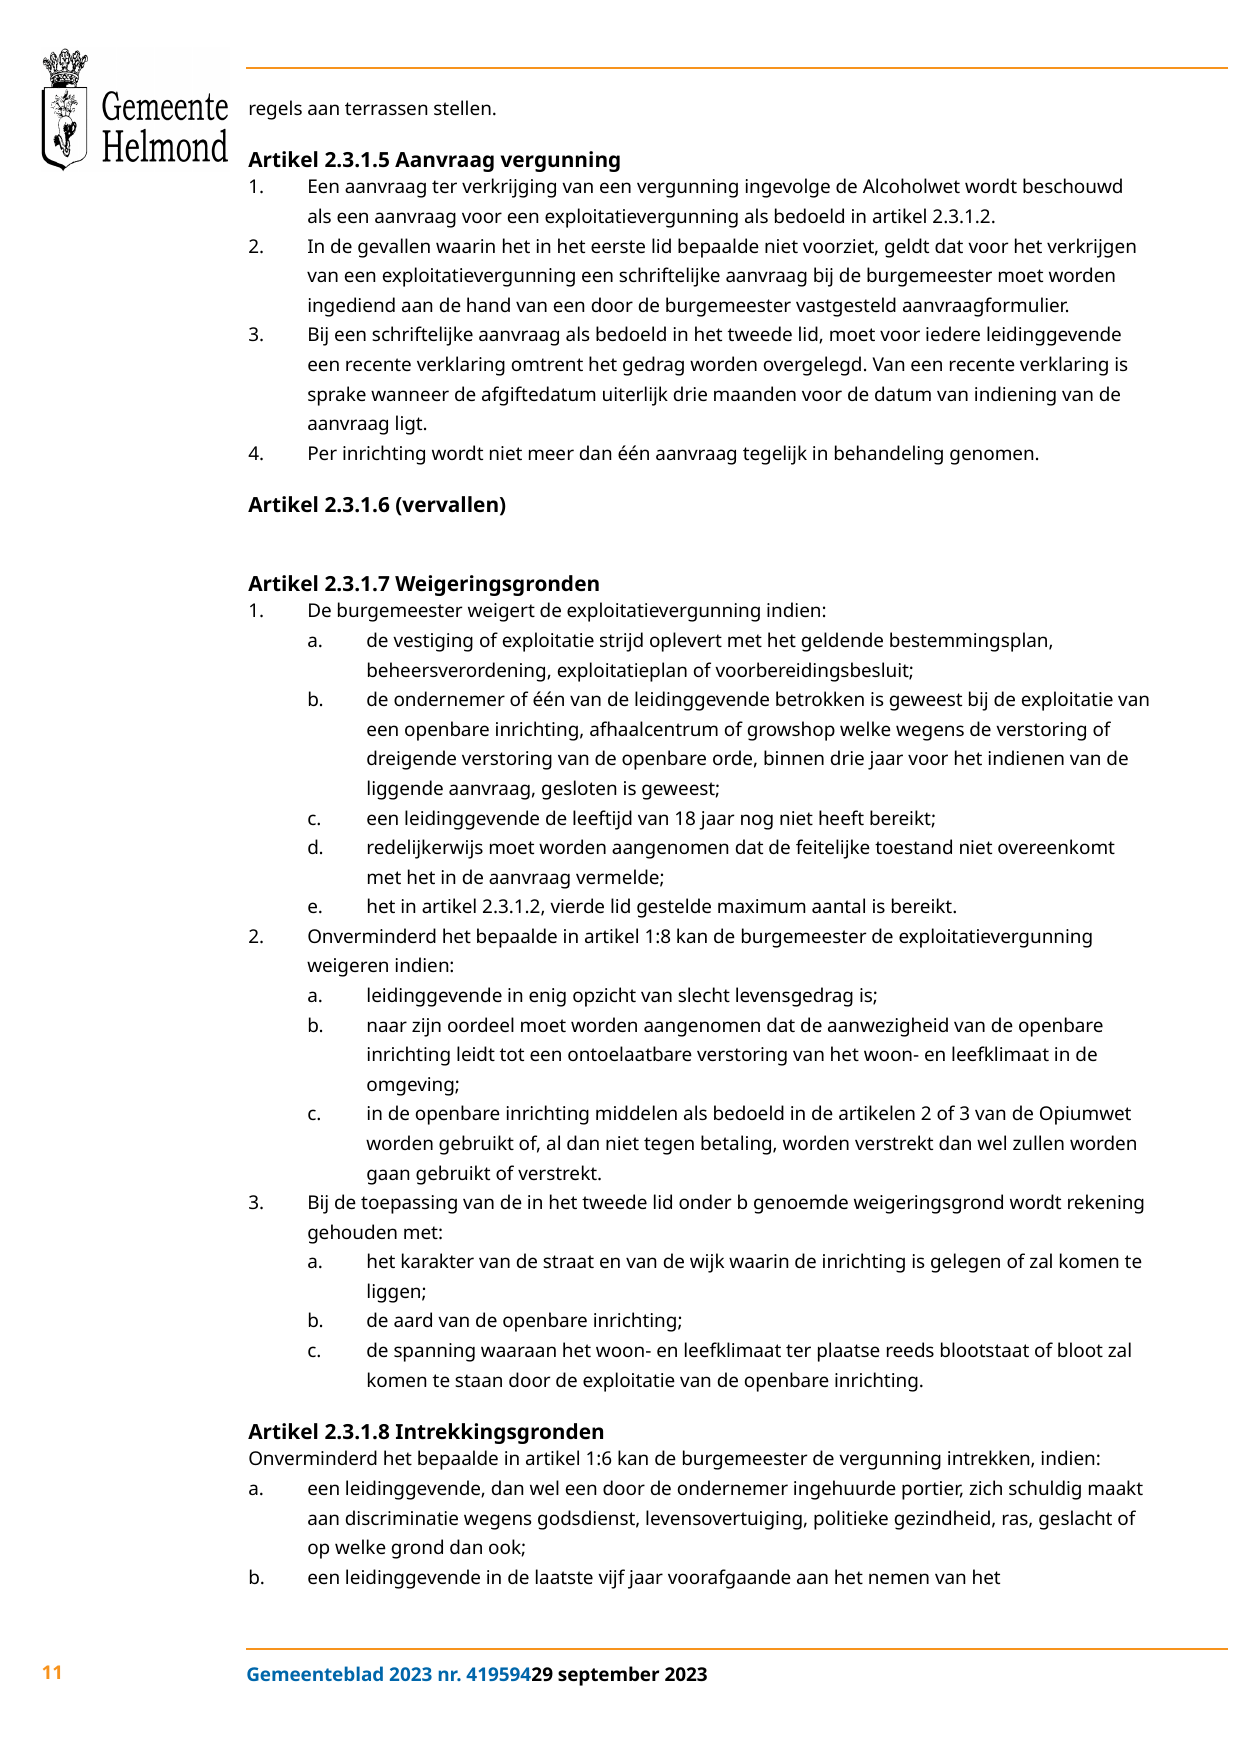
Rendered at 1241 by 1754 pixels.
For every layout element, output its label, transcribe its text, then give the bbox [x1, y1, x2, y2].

text Artikel 2.3.1.8 Intrekkingsgronden [248, 1417, 1152, 1446]
list de vestiging of exploitatie strijd oplevert met het geldende bestemmingsplan, beheersverordening, exploitatieplan of voorbereidingsbesluit; [307, 627, 1152, 682]
list Onverminderd het bepaalde in artikel 1:8 kan de burgemeester de exploitatievergunning weigeren indien: [248, 923, 1152, 978]
list Bij een schriftelijke aanvraag als bedoeld in het tweede lid, moet voor iedere leidinggevende een recente verklaring omtrent het gedrag worden overgelegd. Van een recente verklaring is sprake wanneer de afgiftedatum uiterlijk drie maanden voor de datum van indiening van de aanvraag ligt. [248, 322, 1152, 436]
text regels aan terrassen stellen. [248, 95, 1152, 121]
list een leidinggevende, dan wel een door de ondernemer ingehuurde portier, zich schuldig maakt aan discriminatie wegens godsdienst, levensovertuiging, politieke gezindheid, ras, geslacht of op welke grond dan ook; [248, 1475, 1152, 1560]
list Per inrichting wordt niet meer dan één aanvraag tegelijk in behandeling genomen. [248, 440, 1152, 466]
list leidinggevende in enig opzicht van slecht levensgedrag is; [307, 982, 1152, 1008]
list een leidinggevende de leeftijd van 18 jaar nog niet heeft bereikt; [307, 805, 1152, 830]
text Artikel 2.3.1.5 Aanvraag vergunning [248, 145, 1152, 174]
list De burgemeester weigert de exploitatievergunning indien: [248, 598, 1152, 623]
list in de openbare inrichting middelen als bedoeld in de artikelen 2 of 3 van de Opiumwet worden gebruikt of, al dan niet tegen betaling, worden verstrekt dan wel zullen worden gaan gebruikt of verstrekt. [307, 1101, 1152, 1185]
picture [41, 47, 231, 172]
list de spanning waaraan het woon- en leefklimaat ter plaatse reeds blootstaat of bloot zal komen te staan door de exploitatie van de openbare inrichting. [307, 1337, 1152, 1392]
list In de gevallen waarin het in het eerste lid bepaalde niet voorziet, geldt dat voor het verkrijgen van een exploitatievergunning een schriftelijke aanvraag bij de burgemeester moet worden ingediend aan de hand van een door de burgemeester vastgesteld aanvraagformulier. [248, 233, 1152, 318]
list de aard van de openbare inrichting; [307, 1308, 1152, 1333]
list de ondernemer of één van de leidinggevende betrokken is geweest bij de exploitatie van een openbare inrichting, afhaalcentrum of growshop welke wegens de verstoring of dreigende verstoring van de openbare orde, binnen drie jaar voor het indienen van de liggende aanvraag, gesloten is geweest; [307, 686, 1152, 801]
list redelijkerwijs moet worden aangenomen dat de feitelijke toestand niet overeenkomt met het in de aanvraag vermelde; [307, 834, 1152, 889]
list het karakter van de straat en van de wijk waarin de inrichting is gelegen of zal komen te liggen; [307, 1248, 1152, 1304]
text Onverminderd het bepaalde in artikel 1:6 kan de burgemeester de vergunning intrekken, indien: [248, 1446, 1152, 1471]
text Artikel 2.3.1.7 Weigeringsgronden [248, 569, 1152, 598]
text Artikel 2.3.1.6 (vervallen) [248, 490, 1152, 519]
list Bij de toepassing van de in het tweede lid onder b genoemde weigeringsgrond wordt rekening gehouden met: [248, 1189, 1152, 1244]
list naar zijn oordeel moet worden aangenomen dat de aanwezigheid van de openbare inrichting leidt tot een ontoelaatbare verstoring van het woon- en leefklimaat in de omgeving; [307, 1012, 1152, 1097]
list Een aanvraag ter verkrijging van een vergunning ingevolge de Alcoholwet wordt beschouwd als een aanvraag voor een exploitatievergunning als bedoeld in artikel 2.3.1.2. [248, 174, 1152, 229]
list het in artikel 2.3.1.2, vierde lid gestelde maximum aantal is bereikt. [307, 893, 1152, 919]
list een leidinggevende in de laatste vijf jaar voorafgaande aan het nemen van het [248, 1564, 1152, 1590]
